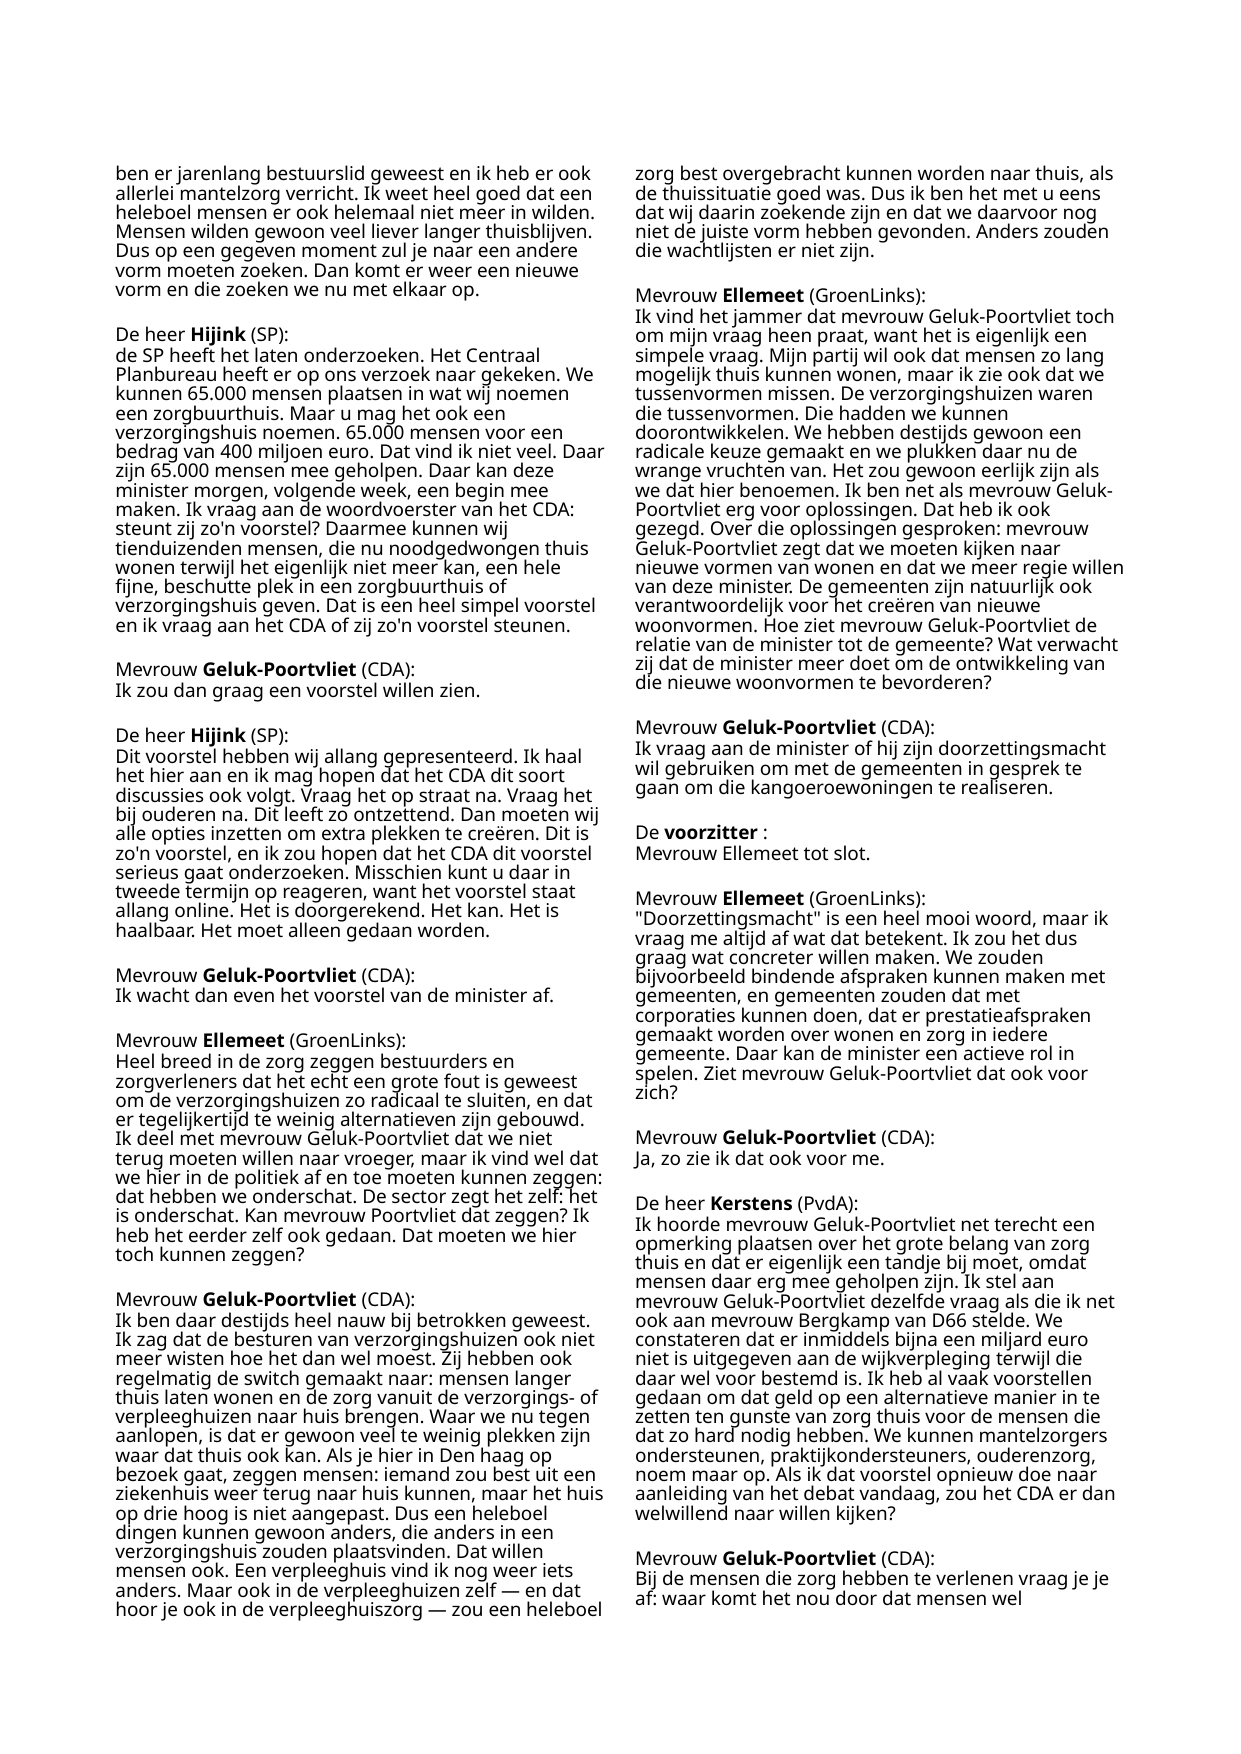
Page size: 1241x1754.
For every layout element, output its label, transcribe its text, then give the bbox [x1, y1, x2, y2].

text Dit voorstel hebben wij allang gepresenteerd. Ik haal het hier aan en ik mag hopen dat het CDA dit soort discussies ook volgt. Vraag het op straat na. Vraag het bij ouderen na. Dit leeft zo ontzettend. Dan moeten wij alle opties inzetten om extra plekken te creëren. Dit is zo'n voorstel, en ik zou hopen dat het CDA dit voorstel serieus gaat onderzoeken. Misschien kunt u daar in tweede termijn op reageren, want het voorstel staat allang online. Het is doorgerekend. Het kan. Het is haalbaar. Het moet alleen gedaan worden. [115, 748, 605, 941]
text ben er jarenlang bestuurslid geweest en ik heb er ook allerlei mantelzorg verricht. Ik weet heel goed dat een heleboel mensen er ook helemaal niet meer in wilden. Mensen wilden gewoon veel liever langer thuisblijven. Dus op een gegeven moment zul je naar een andere vorm moeten zoeken. Dan komt er weer een nieuwe vorm en die zoeken we nu met elkaar op. [115, 165, 605, 300]
text Ik zou dan graag een voorstel willen zien. [115, 682, 605, 702]
text Mevrouw Geluk-Poortvliet (CDA): [115, 1286, 605, 1312]
text De heer Hijink (SP): [115, 722, 605, 748]
text zorg best overgebracht kunnen worden naar thuis, als de thuissituatie goed was. Dus ik ben het met u eens dat wij daarin zoekende zijn en dat we daarvoor nog niet de juiste vorm hebben gevonden. Anders zouden die wachtlijsten er niet zijn. [635, 165, 1125, 262]
text Ik wacht dan even het voorstel van de minister af. [115, 987, 605, 1007]
text Heel breed in de zorg zeggen bestuurders en zorgverleners dat het echt een grote fout is geweest om de verzorgingshuizen zo radicaal te sluiten, en dat er tegelijkertijd te weinig alternatieven zijn gebouwd. Ik deel met mevrouw Geluk-Poortvliet dat we niet terug moeten willen naar vroeger, maar ik vind wel dat we hier in de politiek af en toe moeten kunnen zeggen: dat hebben we onderschat. De sector zegt het zelf: het is onderschat. Kan mevrouw Poortvliet dat zeggen? Ik heb het eerder zelf ook gedaan. Dat moeten we hier toch kunnen zeggen? [115, 1053, 605, 1265]
text Ik hoorde mevrouw Geluk-Poortvliet net terecht een opmerking plaatsen over het grote belang van zorg thuis en dat er eigenlijk een tandje bij moet, omdat mensen daar erg mee geholpen zijn. Ik stel aan mevrouw Geluk-Poortvliet dezelfde vraag als die ik net ook aan mevrouw Bergkamp van D66 stelde. We constateren dat er inmiddels bijna een miljard euro niet is uitgegeven aan de wijkverpleging terwijl die daar wel voor bestemd is. Ik heb al vaak voorstellen gedaan om dat geld op een alternatieve manier in te zetten ten gunste van zorg thuis voor de mensen die dat zo hard nodig hebben. We kunnen mantelzorgers ondersteunen, praktijkondersteuners, ouderenzorg, noem maar op. Als ik dat voorstel opnieuw doe naar aanleiding van het debat vandaag, zou het CDA er dan welwillend naar willen kijken? [635, 1216, 1125, 1524]
text Mevrouw Geluk-Poortvliet (CDA): [115, 657, 605, 682]
text De heer Hijink (SP): [115, 321, 605, 347]
text Ik vind het jammer dat mevrouw Geluk-Poortvliet toch om mijn vraag heen praat, want het is eigenlijk een simpele vraag. Mijn partij wil ook dat mensen zo lang mogelijk thuis kunnen wonen, maar ik zie ook dat we tussenvormen missen. De verzorgingshuizen waren die tussenvormen. Die hadden we kunnen doorontwikkelen. We hebben destijds gewoon een radicale keuze gemaakt en we plukken daar nu de wrange vruchten van. Het zou gewoon eerlijk zijn als we dat hier benoemen. Ik ben net als mevrouw Geluk-Poortvliet erg voor oplossingen. Dat heb ik ook gezegd. Over die oplossingen gesproken: mevrouw Geluk-Poortvliet zegt dat we moeten kijken naar nieuwe vormen van wonen en dat we meer regie willen van deze minister. De gemeenten zijn natuurlijk ook verantwoordelijk voor het creëren van nieuwe woonvormen. Hoe ziet mevrouw Geluk-Poortvliet de relatie van de minister tot de gemeente? Wat verwacht zij dat de minister meer doet om de ontwikkeling van die nieuwe woonvormen te bevorderen? [635, 308, 1125, 694]
text De voorzitter : [635, 819, 1125, 844]
text Mevrouw Geluk-Poortvliet (CDA): [115, 962, 605, 987]
text Mevrouw Geluk-Poortvliet (CDA): [635, 714, 1125, 740]
text de SP heeft het laten onderzoeken. Het Centraal Planbureau heeft er op ons verzoek naar gekeken. We kunnen 65.000 mensen plaatsen in wat wij noemen een zorgbuurthuis. Maar u mag het ook een verzorgingshuis noemen. 65.000 mensen voor een bedrag van 400 miljoen euro. Dat vind ik niet veel. Daar zijn 65.000 mensen mee geholpen. Daar kan deze minister morgen, volgende week, een begin mee maken. Ik vraag aan de woordvoerster van het CDA: steunt zij zo'n voorstel? Daarmee kunnen wij tienduizenden mensen, die nu noodgedwongen thuis wonen terwijl het eigenlijk niet meer kan, een hele fijne, beschutte plek in een zorgbuurthuis of verzorgingshuis geven. Dat is een heel simpel voorstel en ik vraag aan het CDA of zij zo'n voorstel steunen. [115, 347, 605, 636]
text Mevrouw Geluk-Poortvliet (CDA): [635, 1545, 1125, 1570]
text Mevrouw Ellemeet (GroenLinks): [635, 282, 1125, 308]
text "Doorzettingsmacht" is een heel mooi woord, maar ik vraag me altijd af wat dat betekent. Ik zou het dus graag wat concreter willen maken. We zouden bijvoorbeeld bindende afspraken kunnen maken met gemeenten, en gemeenten zouden dat met corporaties kunnen doen, dat er prestatieafspraken gemaakt worden over wonen en zorg in iedere gemeente. Daar kan de minister een actieve rol in spelen. Ziet mevrouw Geluk-Poortvliet dat ook voor zich? [635, 910, 1125, 1103]
text Bij de mensen die zorg hebben te verlenen vraag je je af: waar komt het nou door dat mensen wel [635, 1570, 1125, 1609]
text Mevrouw Ellemeet (GroenLinks): [115, 1028, 605, 1053]
text Mevrouw Ellemeet (GroenLinks): [635, 885, 1125, 910]
text Mevrouw Ellemeet tot slot. [635, 844, 1125, 864]
text Mevrouw Geluk-Poortvliet (CDA): [635, 1124, 1125, 1150]
text Ik ben daar destijds heel nauw bij betrokken geweest. Ik zag dat de besturen van verzorgingshuizen ook niet meer wisten hoe het dan wel moest. Zij hebben ook regelmatig de switch gemaakt naar: mensen langer thuis laten wonen en de zorg vanuit de verzorgings- of verpleeghuizen naar huis brengen. Waar we nu tegen aanlopen, is dat er gewoon veel te weinig plekken zijn waar dat thuis ook kan. Als je hier in Den haag op bezoek gaat, zeggen mensen: iemand zou best uit een ziekenhuis weer terug naar huis kunnen, maar het huis op drie hoog is niet aangepast. Dus een heleboel dingen kunnen gewoon anders, die anders in een verzorgingshuis zouden plaatsvinden. Dat willen mensen ook. Een verpleeghuis vind ik nog weer iets anders. Maar ook in de verpleeghuizen zelf — en dat hoor je ook in de verpleeghuiszorg — zou een heleboel [115, 1312, 605, 1620]
text De heer Kerstens (PvdA): [635, 1190, 1125, 1216]
text Ja, zo zie ik dat ook voor me. [635, 1150, 1125, 1169]
text Ik vraag aan de minister of hij zijn doorzettingsmacht wil gebruiken om met de gemeenten in gesprek te gaan om die kangoeroewoningen te realiseren. [635, 740, 1125, 798]
